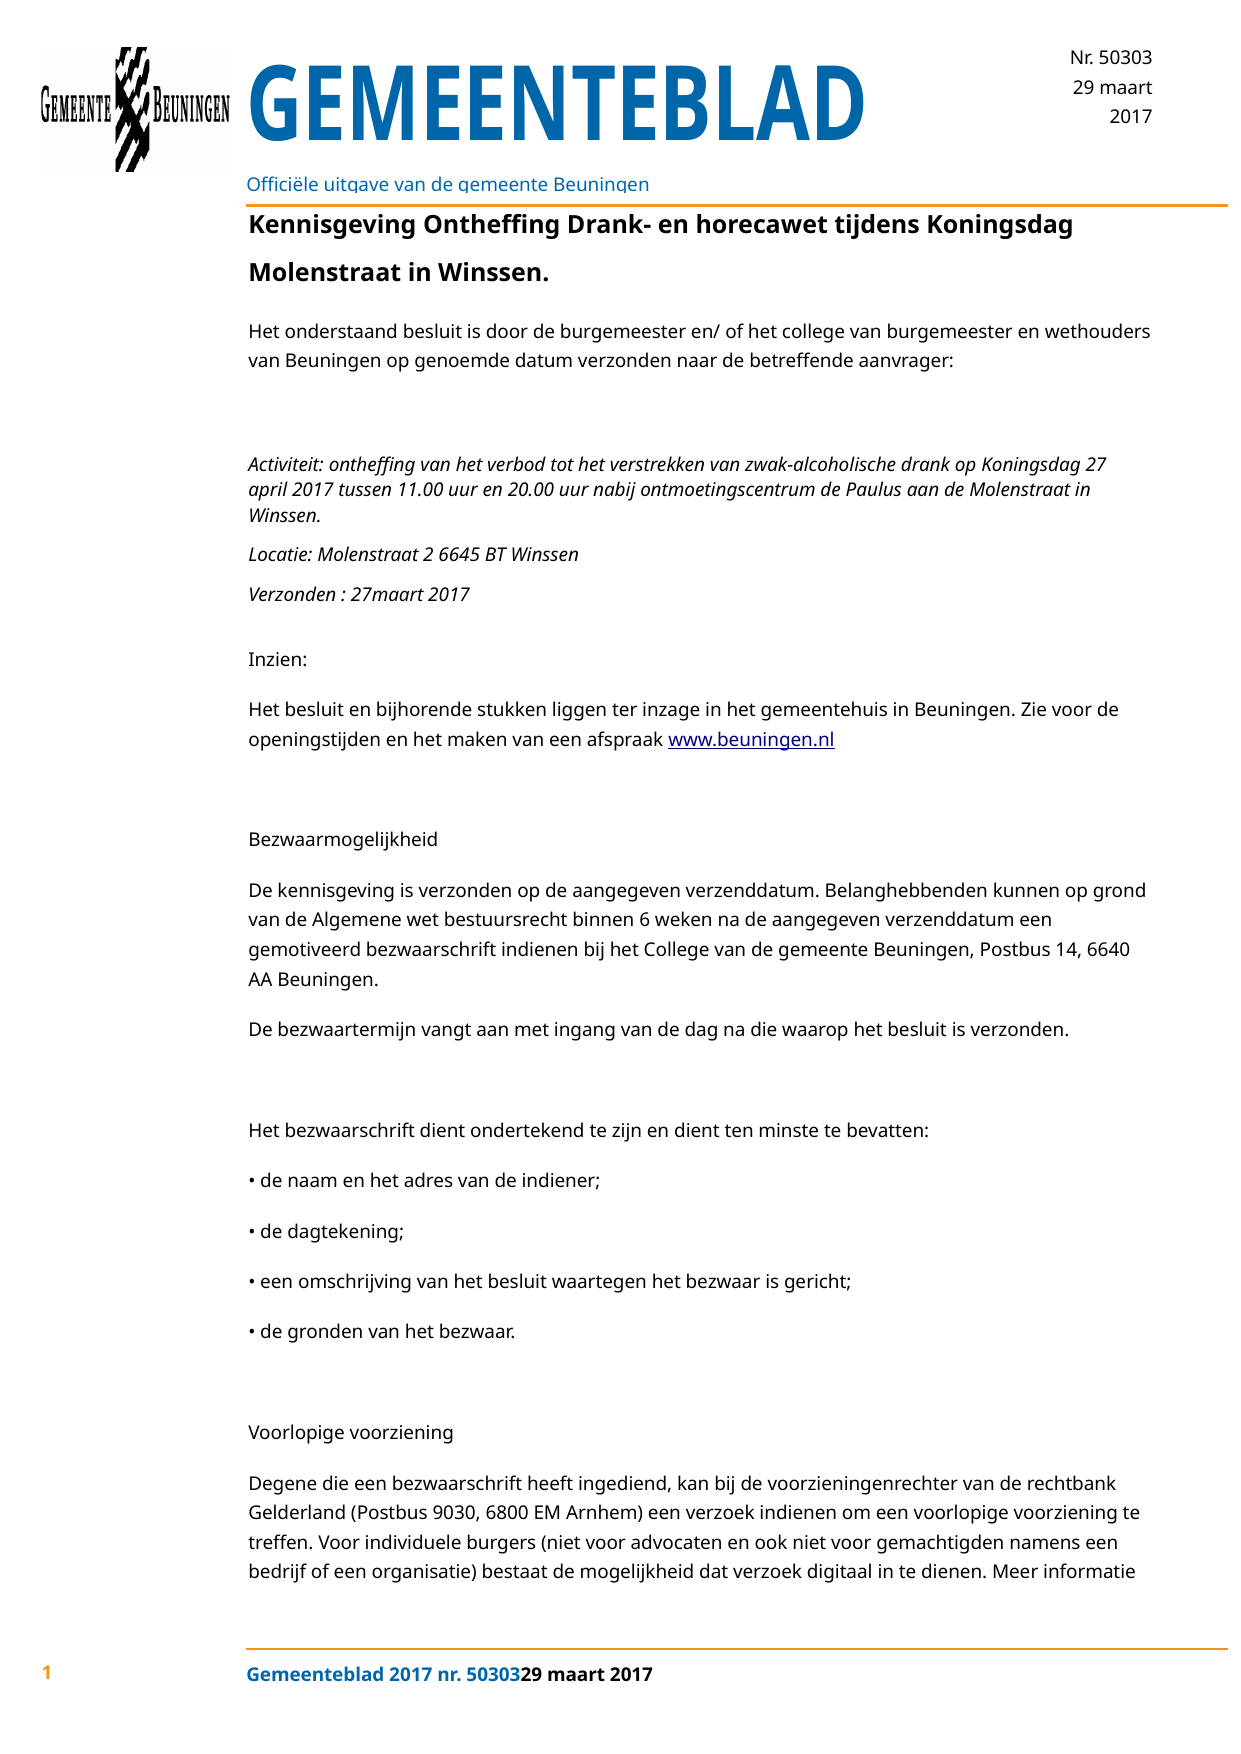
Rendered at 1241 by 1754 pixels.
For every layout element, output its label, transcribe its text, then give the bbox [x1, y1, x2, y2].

text Activiteit: ontheffing van het verbod tot het verstrekken van zwak-alcoholische drank op Koningsdag 27 april 2017 tussen 11.00 uur en 20.00 uur nabij ontmoetingscentrum de Paulus aan de Molenstraat in Winssen. [248, 451, 1152, 528]
text • de naam en het adres van de indiener; [248, 1167, 1152, 1193]
text De bezwaartermijn vangt aan met ingang van de dag na die waarop het besluit is verzonden. [248, 1016, 1152, 1042]
text Bezwaarmogelijkheid [248, 827, 1152, 852]
text Kennisgeving Ontheffing Drank- en horecawet tijdens Koningsdag Molenstraat in Winssen. [248, 207, 1152, 288]
picture [41, 47, 231, 172]
text Voorlopige voorziening [248, 1419, 1152, 1445]
text De kennisgeving is verzonden op de aangegeven verzenddatum. Belanghebbenden kunnen op grond van de Algemene wet bestuursrecht binnen 6 weken na de aangegeven verzenddatum een gemotiveerd bezwaarschrift indienen bij het College van de gemeente Beuningen, Postbus 14, 6640 AA Beuningen. [248, 877, 1152, 991]
text • de dagtekening; [248, 1218, 1152, 1243]
text Locatie: Molenstraat 2 6645 BT Winssen [248, 541, 1152, 567]
text Het besluit en bijhorende stukken liggen ter inzage in het gemeentehuis in Beuningen. Zie voor de openingstijden en het maken van een afspraak www.beuningen.nl [248, 696, 1152, 751]
text • de gronden van het bezwaar. [248, 1319, 1152, 1344]
text Verzonden : 27maart 2017 [248, 581, 1152, 606]
text Het onderstaand besluit is door de burgemeester en/ of het college van burgemeester en wethouders van Beuningen op genoemde datum verzonden naar de betreffende aanvrager: [248, 318, 1152, 373]
text Inzien: [248, 646, 1152, 671]
text Het bezwaarschrift dient ondertekend te zijn en dient ten minste te bevatten: [248, 1117, 1152, 1143]
text Degene die een bezwaarschrift heeft ingediend, kan bij de voorzieningenrechter van de rechtbank Gelderland (Postbus 9030, 6800 EM Arnhem) een verzoek indienen om een voorlopige voorziening te treffen. Voor individuele burgers (niet voor advocaten en ook niet voor gemachtigden namens een bedrijf of een organisatie) bestaat de mogelijkheid dat verzoek digitaal in te dienen. Meer informatie [248, 1470, 1152, 1584]
text • een omschrijving van het besluit waartegen het bezwaar is gericht; [248, 1268, 1152, 1294]
